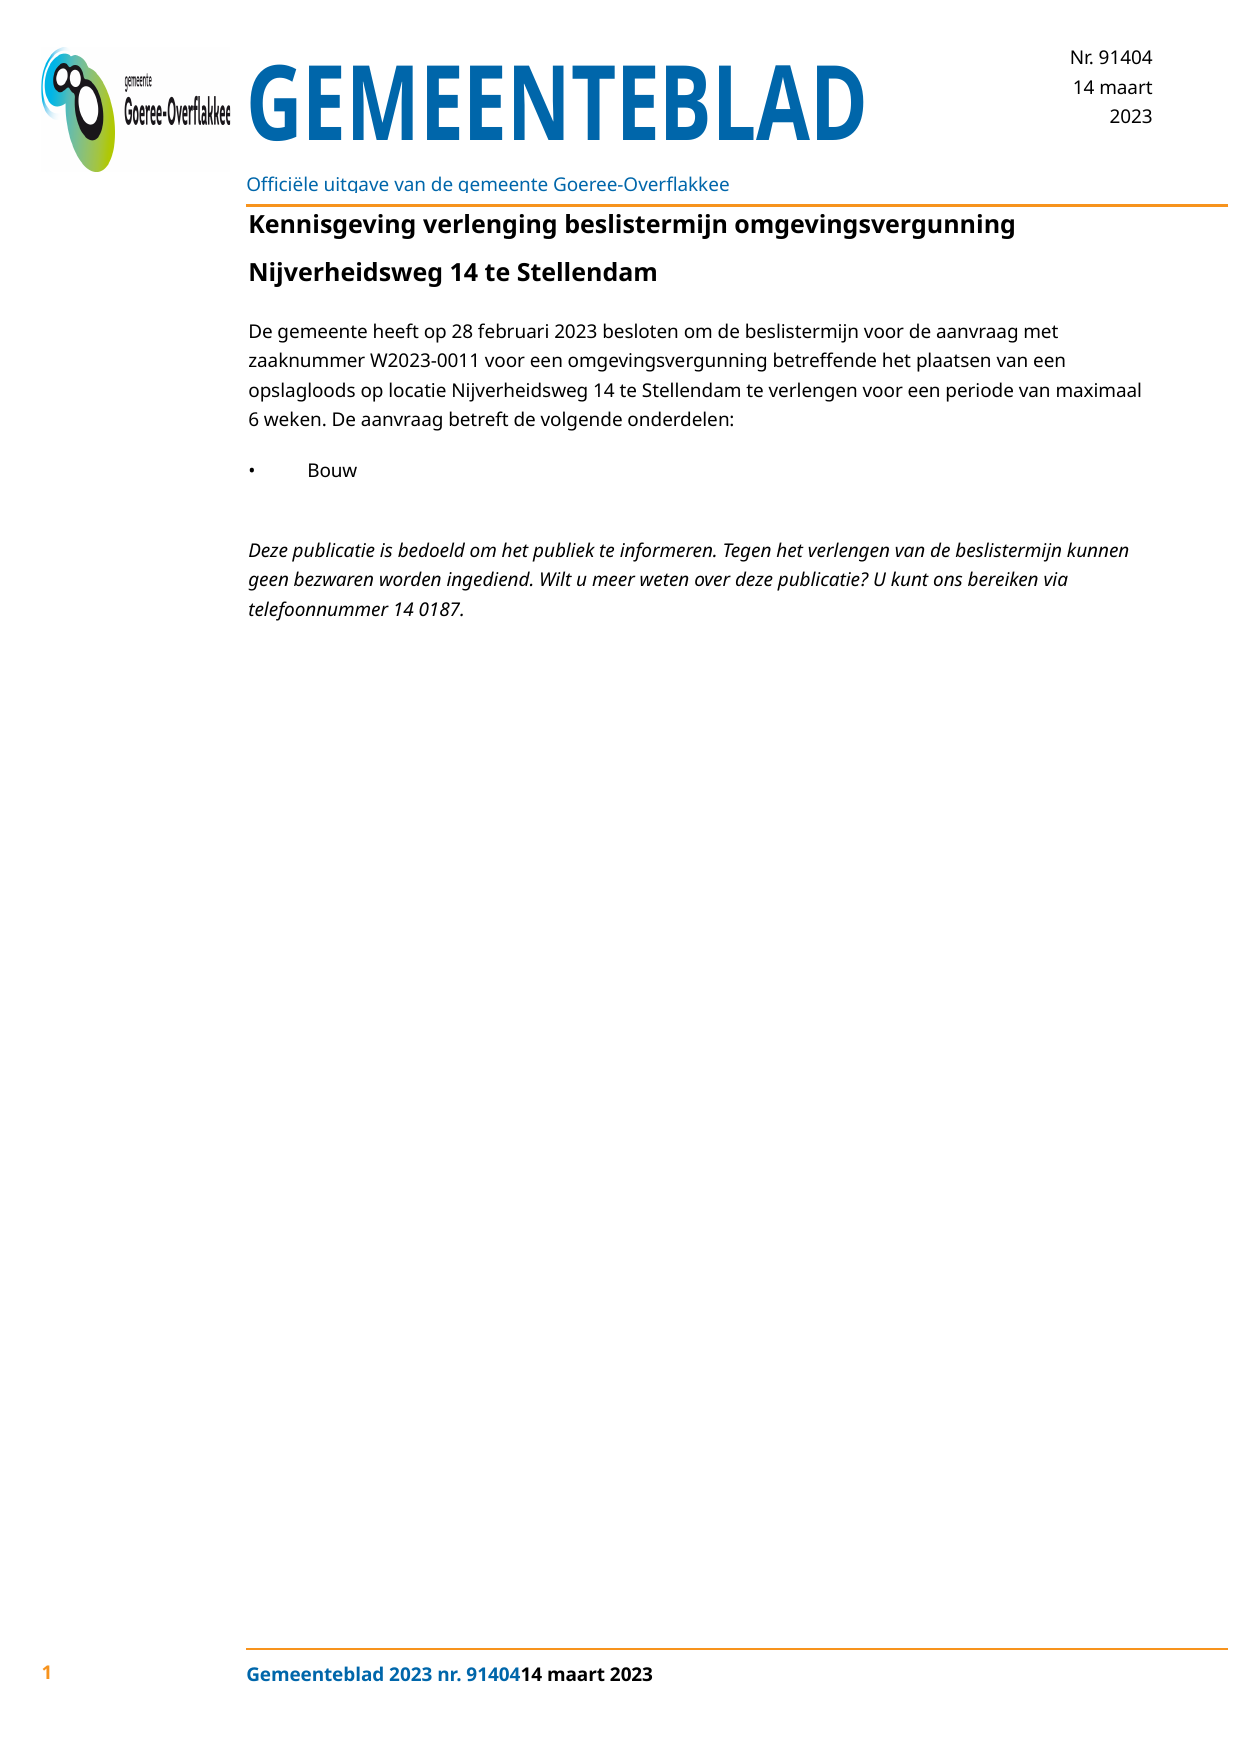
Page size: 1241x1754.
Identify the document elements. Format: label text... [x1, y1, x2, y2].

text Kennisgeving verlenging beslistermijn omgevingsvergunning Nijverheidsweg 14 te Stellendam [248, 207, 1152, 288]
picture [41, 47, 231, 172]
list Bouw [248, 457, 1152, 483]
text Deze publicatie is bedoeld om het publiek te informeren. Tegen het verlengen van de beslistermijn kunnen geen bezwaren worden ingediend. Wilt u meer weten over deze publicatie? U kunt ons bereiken via telefoonnummer 14 0187. [248, 537, 1152, 622]
text De gemeente heeft op 28 februari 2023 besloten om de beslistermijn voor de aanvraag met zaaknummer W2023-0011 voor een omgevingsvergunning betreffende het plaatsen van een opslagloods op locatie Nijverheidsweg 14 te Stellendam te verlengen voor een periode van maximaal 6 weken. De aanvraag betreft de volgende onderdelen: [248, 318, 1152, 432]
